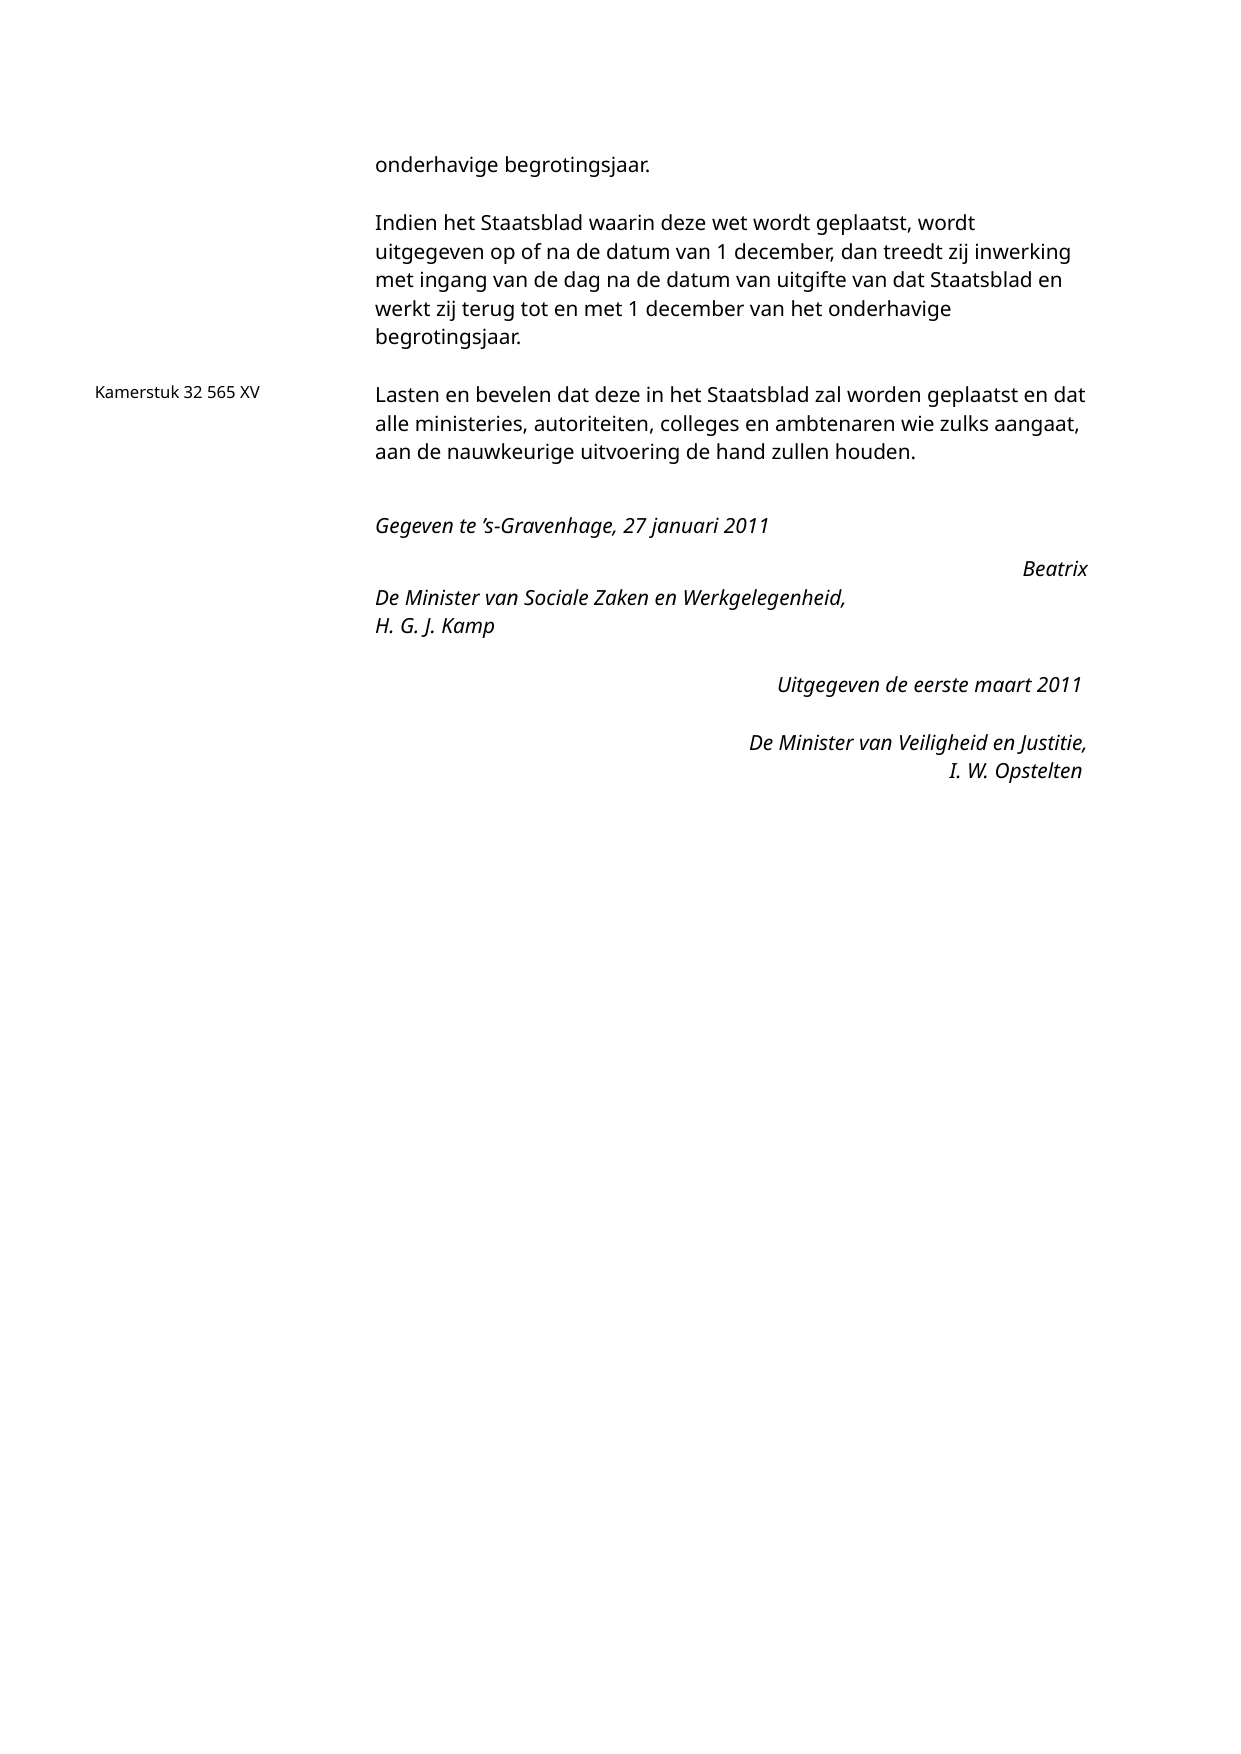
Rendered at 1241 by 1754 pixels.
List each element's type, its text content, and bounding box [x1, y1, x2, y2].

text Indien het Staatsblad waarin deze wet wordt geplaatst, wordt uitgegeven op of na de datum van 1 december, dan treedt zij inwerking met ingang van de dag na de datum van uitgifte van dat Staatsblad en werkt zij terug tot en met 1 december van het onderhavige begrotingsjaar. [375, 208, 1090, 351]
text Gegeven te ’s-Gravenhage, 27 januari 2011 [375, 511, 1090, 539]
text De Minister van Veiligheid en Justitie, [375, 728, 1090, 757]
text I. W. Opstelten [375, 757, 1090, 785]
text onderhavige begrotingsjaar. [375, 150, 1090, 178]
text Kamerstuk 32 565 XV [94, 381, 328, 403]
text Lasten en bevelen dat deze in het Staatsblad zal worden geplaatst en dat alle ministeries, autoriteiten, colleges en ambtenaren wie zulks aangaat, aan de nauwkeurige uitvoering de hand zullen houden. [375, 381, 1090, 466]
text Uitgegeven de eerste maart 2011 [375, 670, 1090, 698]
text H. G. J. Kamp [375, 611, 1090, 640]
text De Minister van Sociale Zaken en Werkgelegenheid, [375, 583, 1090, 611]
text Beatrix [375, 554, 1090, 583]
